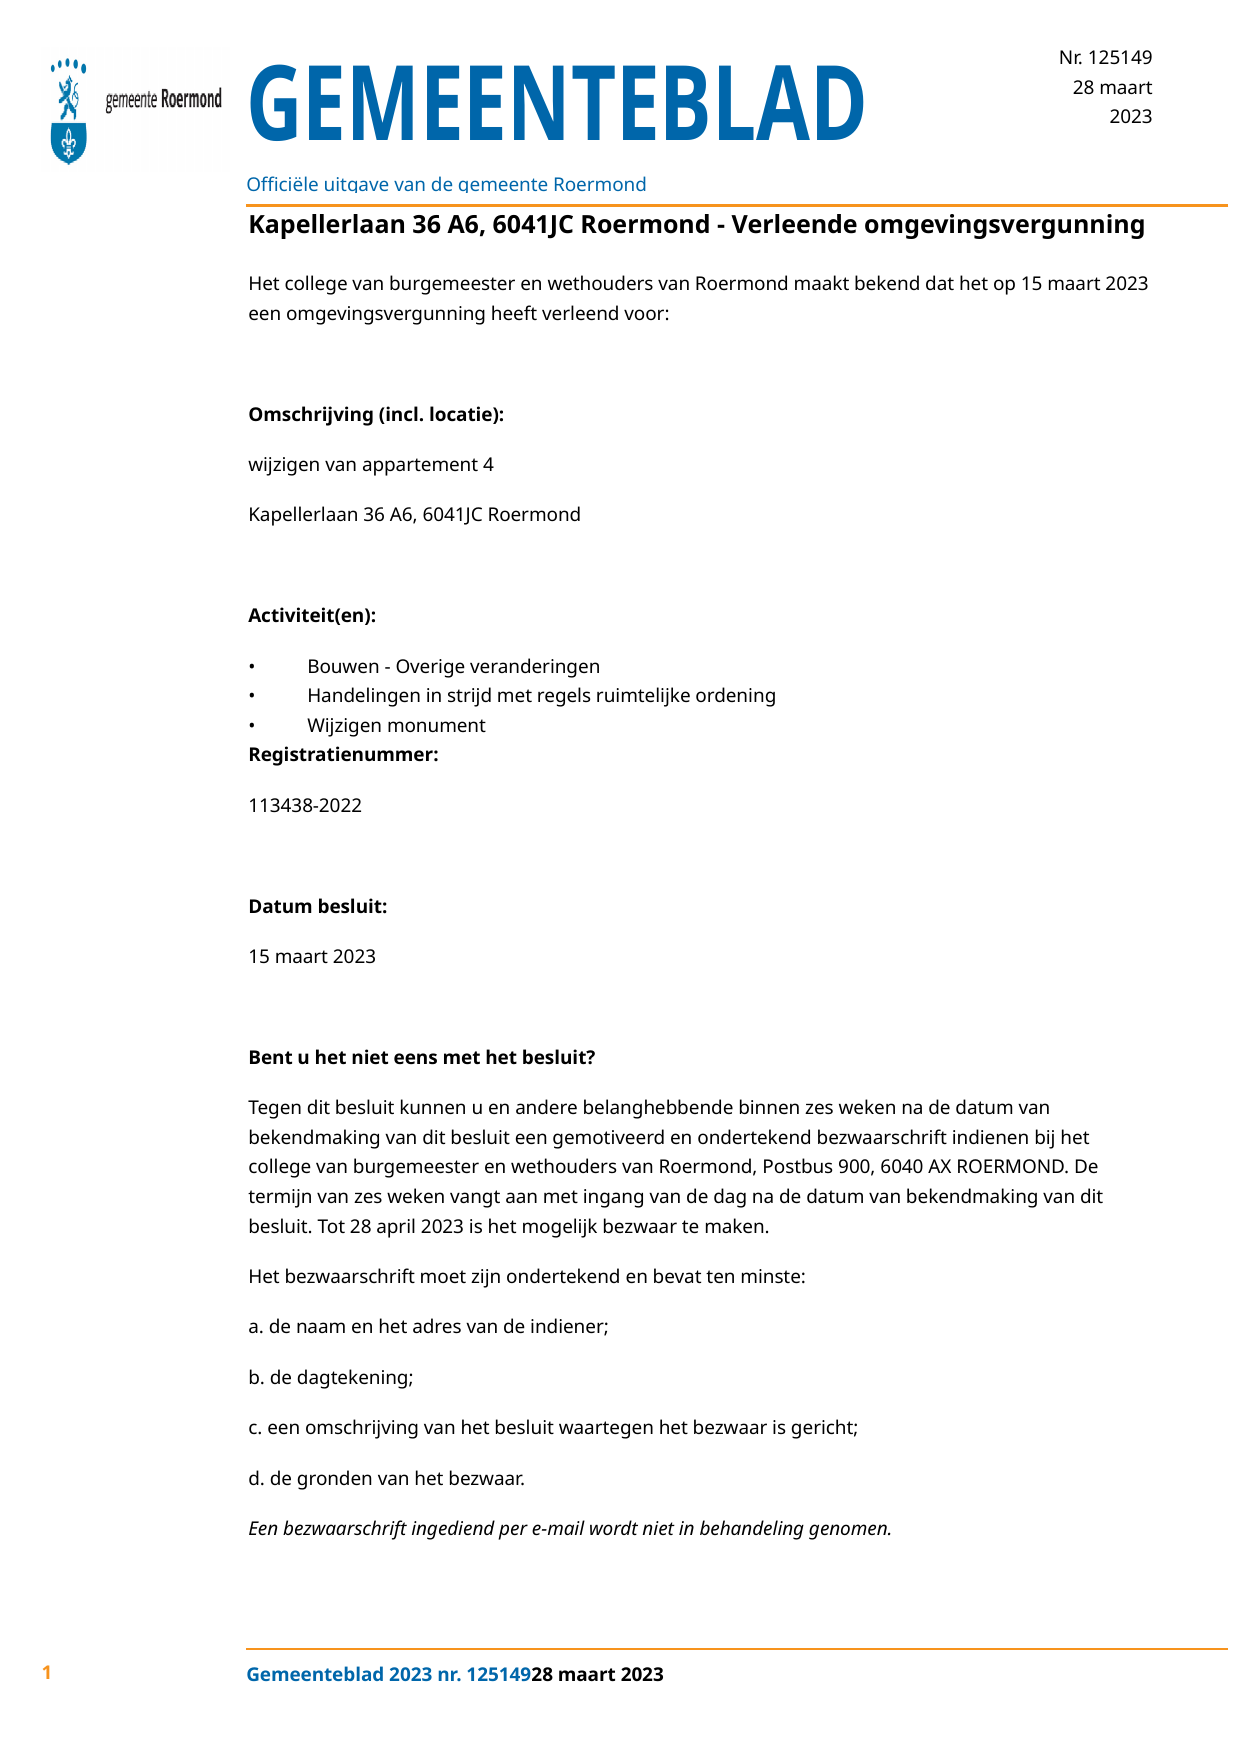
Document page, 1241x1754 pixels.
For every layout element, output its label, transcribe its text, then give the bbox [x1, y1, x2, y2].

text 15 maart 2023 [248, 943, 1152, 969]
text Kapellerlaan 36 A6, 6041JC Roermond - Verleende omgevingsvergunning [248, 207, 1152, 241]
text Tegen dit besluit kunnen u en andere belanghebbende binnen zes weken na de datum van bekendmaking van dit besluit een gemotiveerd en ondertekend bezwaarschrift indienen bij het college van burgemeester en wethouders van Roermond, Postbus 900, 6040 AX ROERMOND. De termijn van zes weken vangt aan met ingang van de dag na de datum van bekendmaking van dit besluit. Tot 28 april 2023 is het mogelijk bezwaar te maken. [248, 1094, 1152, 1238]
text wijzigen van appartement 4 [248, 451, 1152, 477]
text Registratienummer: [248, 742, 1152, 767]
text c. een omschrijving van het besluit waartegen het bezwaar is gericht; [248, 1414, 1152, 1440]
text Een bezwaarschrift ingediend per e-mail wordt niet in behandeling genomen. [248, 1515, 1152, 1541]
list Bouwen - Overige veranderingen [248, 653, 1152, 678]
text Omschrijving (incl. locatie): [248, 401, 1152, 426]
text a. de naam en het adres van de indiener; [248, 1314, 1152, 1339]
text Het college van burgemeester en wethouders van Roermond maakt bekend dat het op 15 maart 2023 een omgevingsvergunning heeft verleend voor: [248, 270, 1152, 326]
text b. de dagtekening; [248, 1364, 1152, 1390]
text Het bezwaarschrift moet zijn ondertekend en bevat ten minste: [248, 1263, 1152, 1289]
text 113438-2022 [248, 792, 1152, 818]
text Datum besluit: [248, 893, 1152, 918]
list Handelingen in strijd met regels ruimtelijke ordening [248, 682, 1152, 708]
text d. de gronden van het bezwaar. [248, 1465, 1152, 1491]
text Activiteit(en): [248, 602, 1152, 628]
list Wijzigen monument [248, 712, 1152, 738]
text Kapellerlaan 36 A6, 6041JC Roermond [248, 502, 1152, 527]
text Bent u het niet eens met het besluit? [248, 1044, 1152, 1070]
picture [41, 47, 231, 172]
